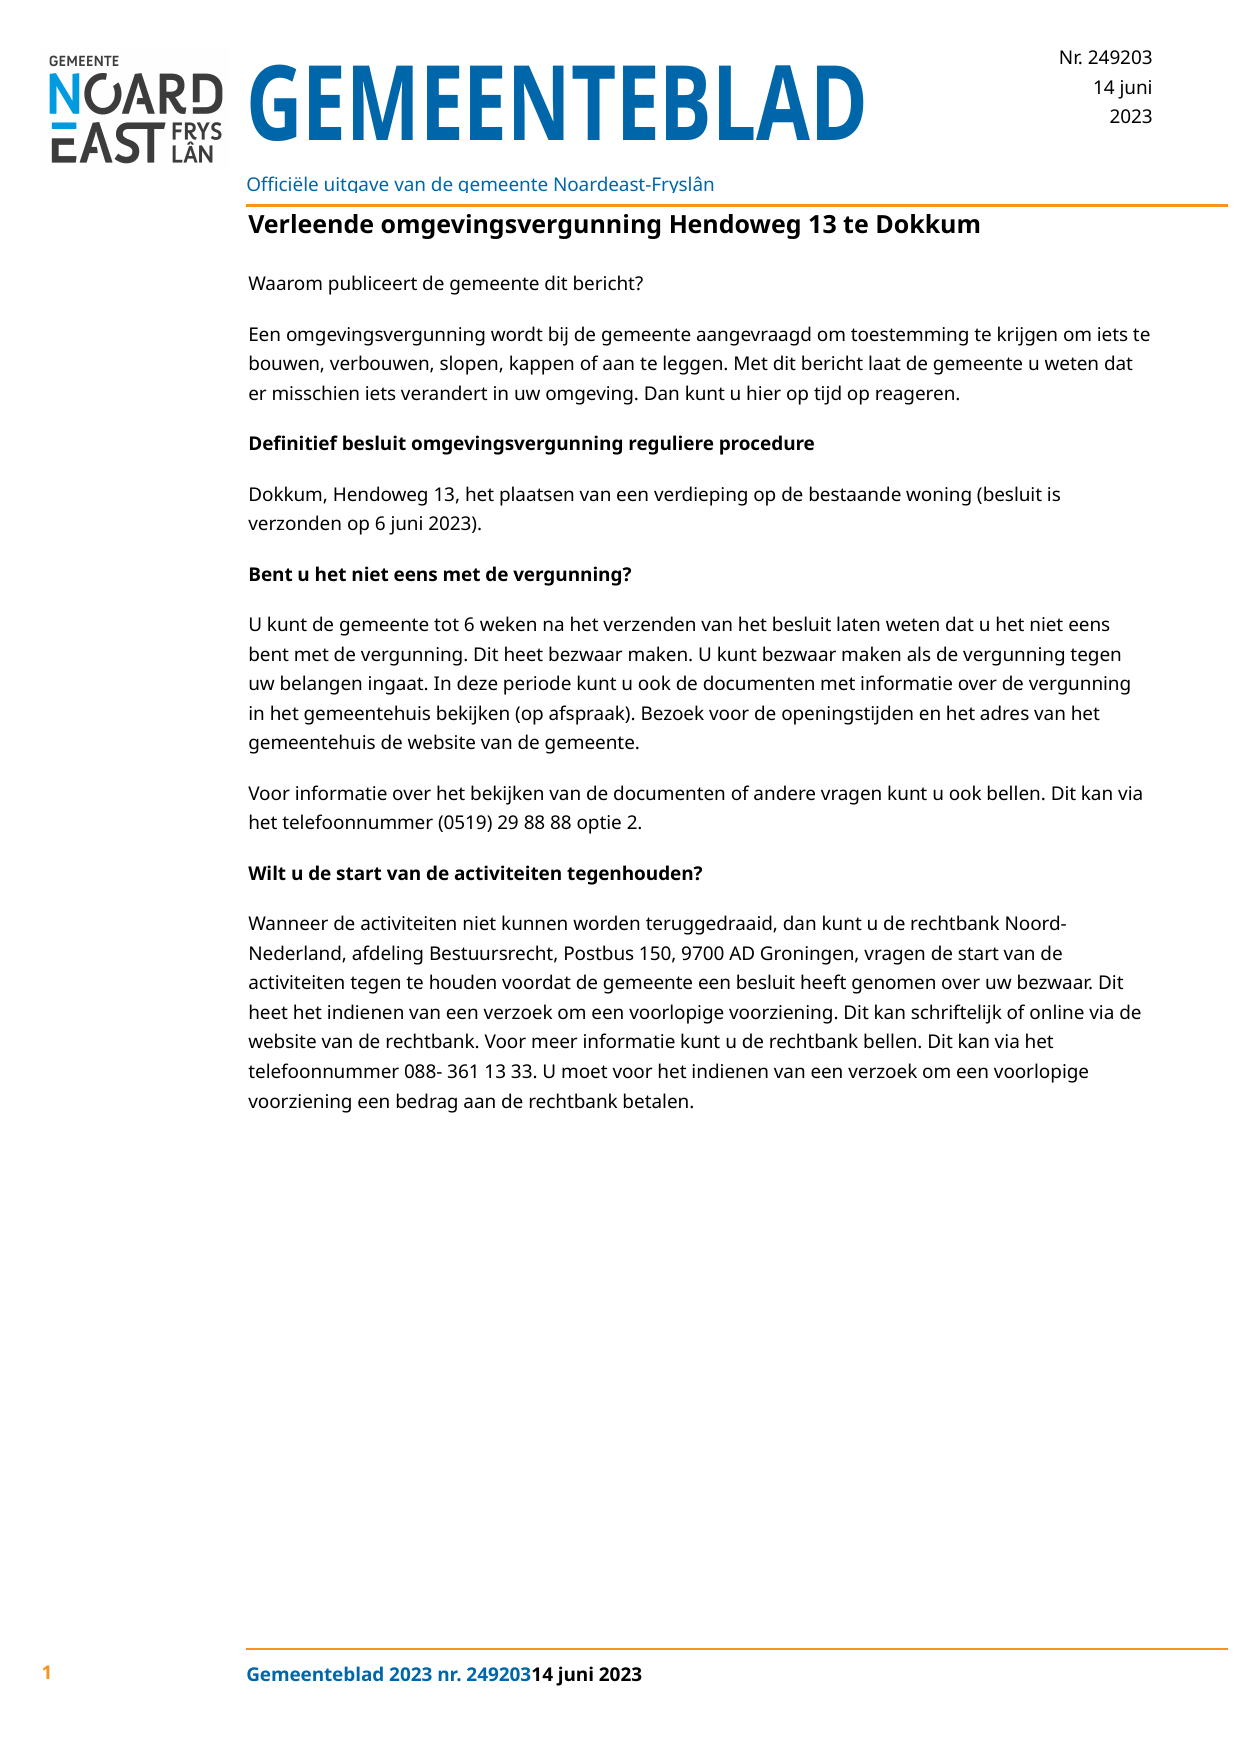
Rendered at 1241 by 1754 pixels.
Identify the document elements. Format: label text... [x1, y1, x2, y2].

text Definitief besluit omgevingsvergunning reguliere procedure [248, 430, 1152, 456]
text U kunt de gemeente tot 6 weken na het verzenden van het besluit laten weten dat u het niet eens bent met de vergunning. Dit heet bezwaar maken. U kunt bezwaar maken als de vergunning tegen uw belangen ingaat. In deze periode kunt u ook de documenten met informatie over de vergunning in het gemeentehuis bekijken (op afspraak). Bezoek voor de openingstijden en het adres van het gemeentehuis de website van de gemeente. [248, 611, 1152, 755]
text Dokkum, Hendoweg 13, het plaatsen van een verdieping op de bestaande woning (besluit is verzonden op 6 juni 2023). [248, 481, 1152, 536]
text Wanneer de activiteiten niet kunnen worden teruggedraaid, dan kunt u de rechtbank Noord-Nederland, afdeling Bestuursrecht, Postbus 150, 9700 AD Groningen, vragen de start van de activiteiten tegen te houden voordat de gemeente een besluit heeft genomen over uw bezwaar. Dit heet het indienen van een verzoek om een voorlopige voorziening. Dit kan schriftelijk of online via de website van de rechtbank. Voor meer informatie kunt u de rechtbank bellen. Dit kan via het telefoonnummer 088- 361 13 33. U moet voor het indienen van een verzoek om een voorlopige voorziening een bedrag aan de rechtbank betalen. [248, 910, 1152, 1113]
text Verleende omgevingsvergunning Hendoweg 13 te Dokkum [248, 207, 1152, 241]
text Een omgevingsvergunning wordt bij de gemeente aangevraagd om toestemming te krijgen om iets te bouwen, verbouwen, slopen, kappen of aan te leggen. Met dit bericht laat de gemeente u weten dat er misschien iets verandert in uw omgeving. Dan kunt u hier op tijd op reageren. [248, 321, 1152, 406]
picture [41, 47, 231, 172]
text Waarom publiceert de gemeente dit bericht? [248, 270, 1152, 296]
text Wilt u de start van de activiteiten tegenhouden? [248, 860, 1152, 886]
text Voor informatie over het bekijken van de documenten of andere vragen kunt u ook bellen. Dit kan via het telefoonnummer (0519) 29 88 88 optie 2. [248, 780, 1152, 835]
text Bent u het niet eens met de vergunning? [248, 561, 1152, 586]
